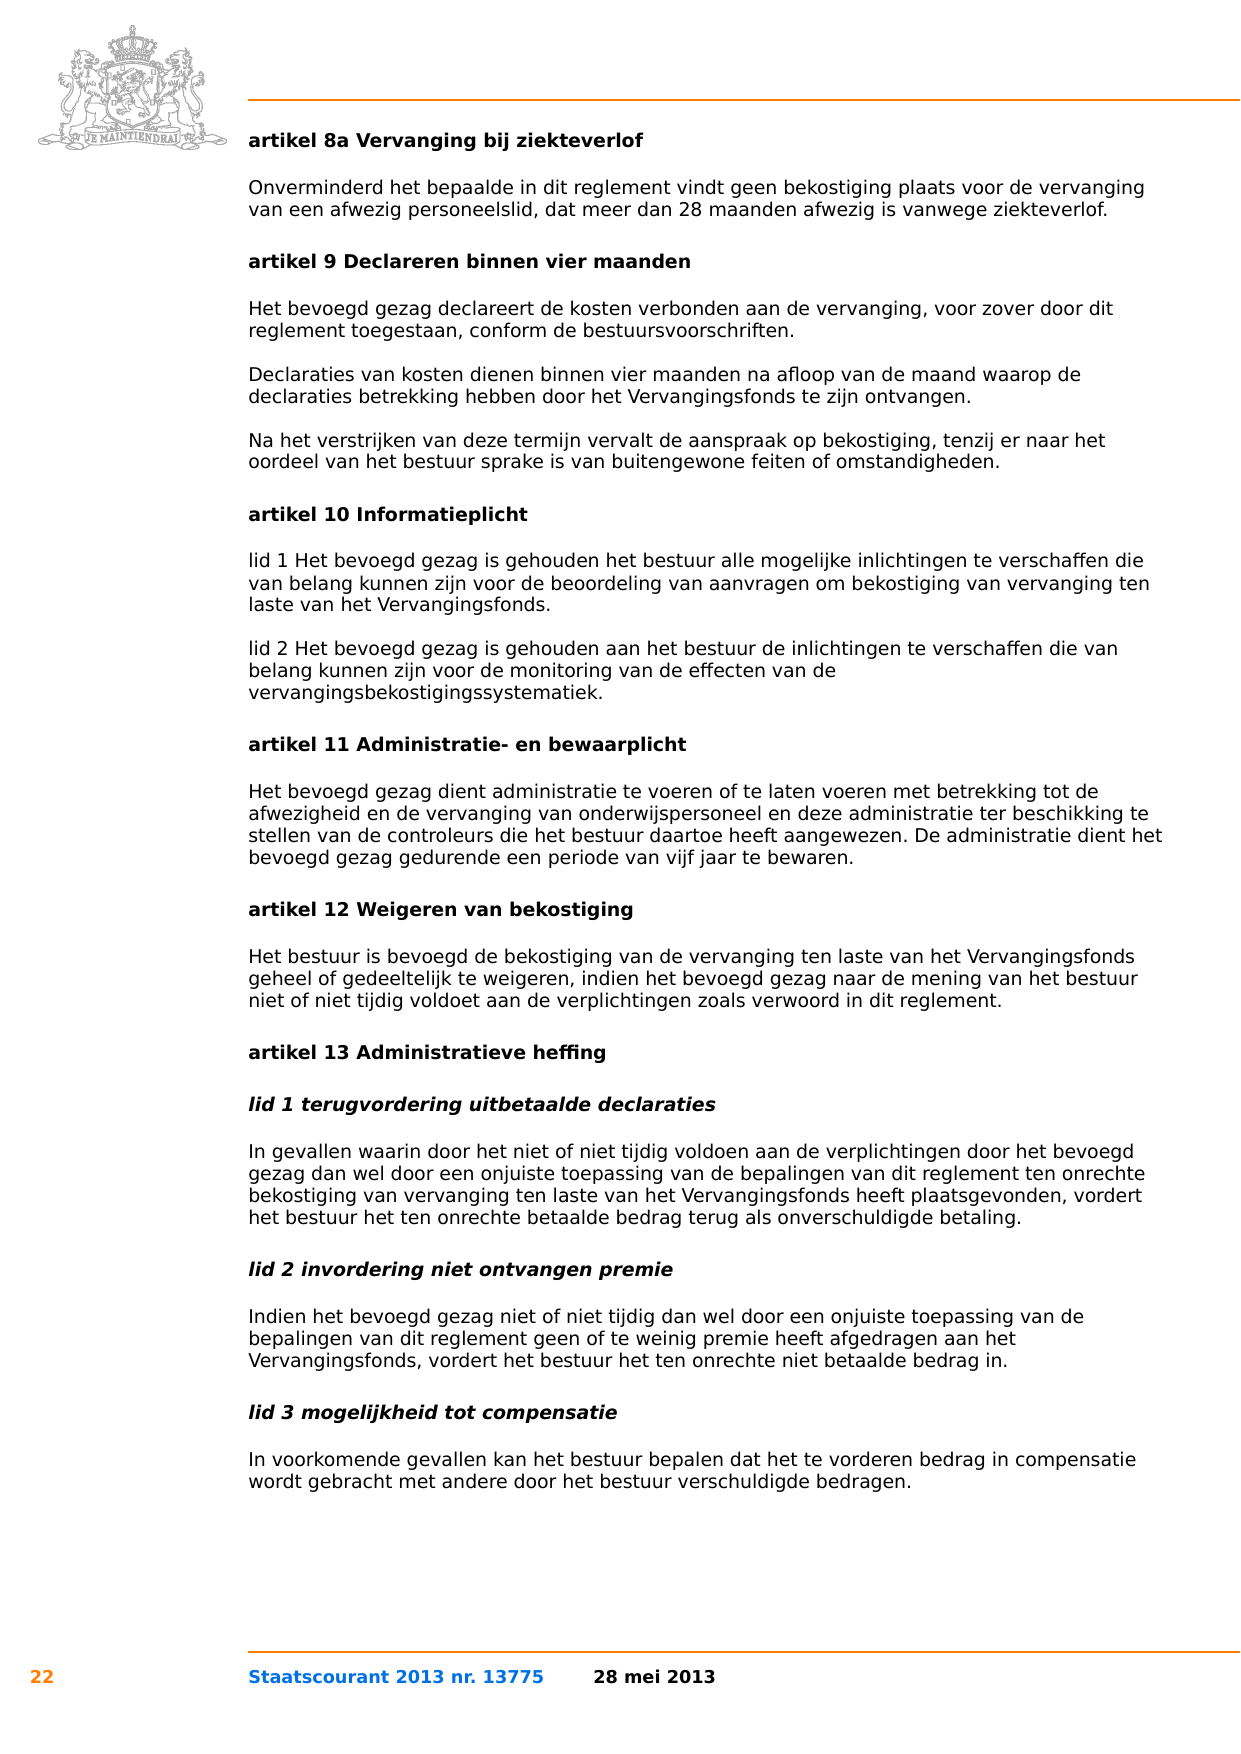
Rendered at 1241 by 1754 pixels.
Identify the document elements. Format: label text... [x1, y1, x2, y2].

text Indien het bevoegd gezag niet of niet tijdig dan wel door een onjuiste toepassing van de bepalingen van dit reglement geen of te weinig premie heeft afgedragen aan het Vervangingsfonds, vordert het bestuur het ten onrechte niet betaalde bedrag in. [248, 1306, 1163, 1372]
text lid 1 Het bevoegd gezag is gehouden het bestuur alle mogelijke inlichtingen te verschaffen die van belang kunnen zijn voor de beoordeling van aanvragen om bekostiging van vervanging ten laste van het Vervangingsfonds. [248, 550, 1163, 616]
text Onverminderd het bepaalde in dit reglement vindt geen bekostiging plaats voor de vervanging van een afwezig personeelslid, dat meer dan 28 maanden afwezig is vanwege ziekteverlof. [248, 177, 1163, 221]
text Na het verstrijken van deze termijn vervalt de aanspraak op bekostiging, tenzij er naar het oordeel van het bestuur sprake is van buitengewone feiten of omstandigheden. [248, 429, 1163, 473]
subtitle artikel 12 Weigeren van bekostiging [248, 899, 1163, 921]
text Het bevoegd gezag declareert de kosten verbonden aan de vervanging, voor zover door dit reglement toegestaan, conform de bestuursvoorschriften. [248, 298, 1163, 342]
subtitle artikel 10 Informatieplicht [248, 503, 1163, 525]
text Het bevoegd gezag dient administratie te voeren of te laten voeren met betrekking tot de afwezigheid en de vervanging van onderwijspersoneel en deze administratie ter beschikking te stellen van de controleurs die het bestuur daartoe heeft aangewezen. De administratie dient het bevoegd gezag gedurende een periode van vijf jaar te bewaren. [248, 781, 1163, 869]
subtitle lid 3 mogelijkheid tot compensatie [248, 1402, 1163, 1424]
text Declaraties van kosten dienen binnen vier maanden na afloop van de maand waarop de declaraties betrekking hebben door het Vervangingsfonds te zijn ontvangen. [248, 364, 1163, 408]
subtitle artikel 13 Administratieve heffing [248, 1042, 1163, 1064]
picture [38, 25, 227, 150]
subtitle artikel 11 Administratie- en bewaarplicht [248, 734, 1163, 756]
subtitle lid 2 invordering niet ontvangen premie [248, 1259, 1163, 1281]
text Het bestuur is bevoegd de bekostiging van de vervanging ten laste van het Vervangingsfonds geheel of gedeeltelijk te weigeren, indien het bevoegd gezag naar de mening van het bestuur niet of niet tijdig voldoet aan de verplichtingen zoals verwoord in dit reglement. [248, 946, 1163, 1012]
subtitle artikel 9 Declareren binnen vier maanden [248, 251, 1163, 273]
text In gevallen waarin door het niet of niet tijdig voldoen aan de verplichtingen door het bevoegd gezag dan wel door een onjuiste toepassing van de bepalingen van dit reglement ten onrechte bekostiging van vervanging ten laste van het Vervangingsfonds heeft plaatsgevonden, vordert het bestuur het ten onrechte betaalde bedrag terug als onverschuldigde betaling. [248, 1141, 1163, 1229]
text In voorkomende gevallen kan het bestuur bepalen dat het te vorderen bedrag in compensatie wordt gebracht met andere door het bestuur verschuldigde bedragen. [248, 1449, 1163, 1493]
subtitle artikel 8a Vervanging bij ziekteverlof [248, 130, 1163, 152]
text lid 2 Het bevoegd gezag is gehouden aan het bestuur de inlichtingen te verschaffen die van belang kunnen zijn voor de monitoring van de effecten van de vervangingsbekostigingssystematiek. [248, 638, 1163, 704]
subtitle lid 1 terugvordering uitbetaalde declaraties [248, 1094, 1163, 1116]
